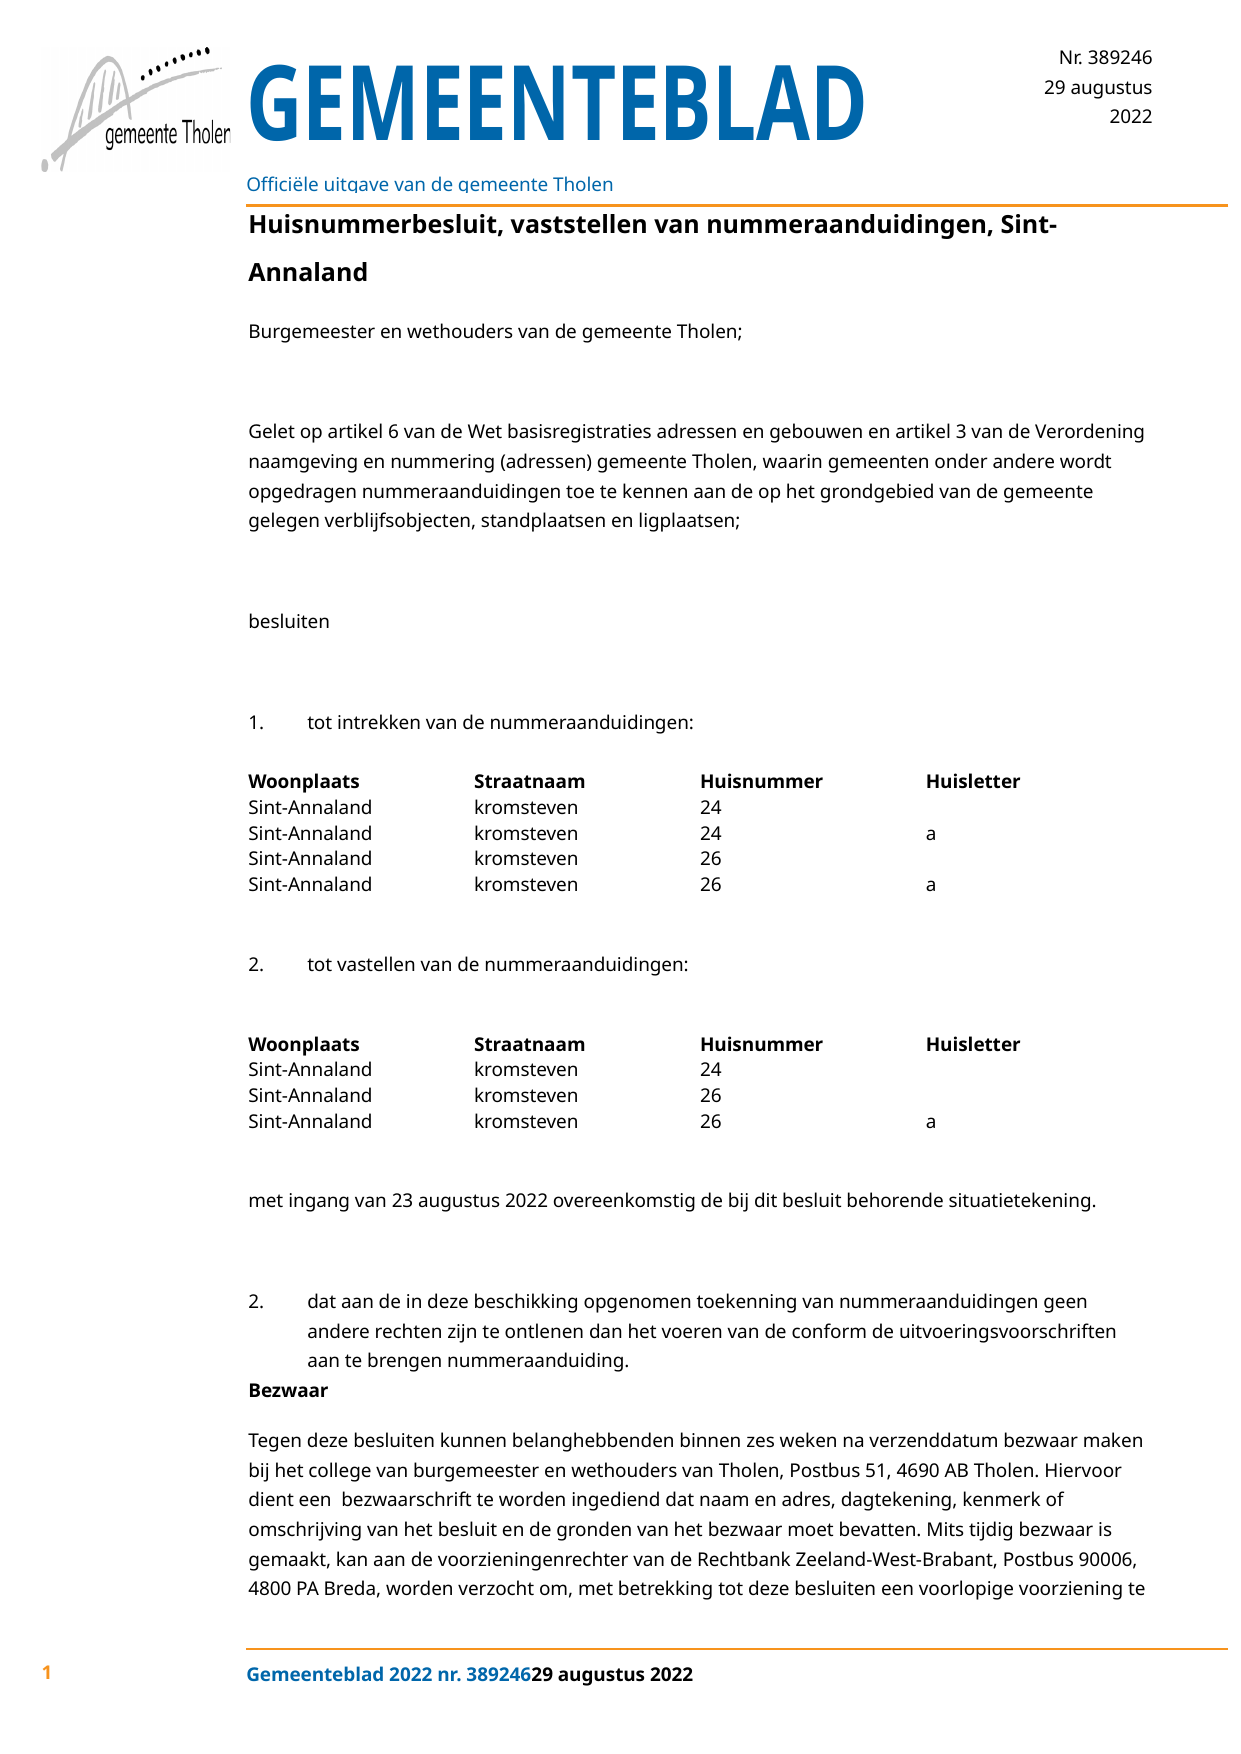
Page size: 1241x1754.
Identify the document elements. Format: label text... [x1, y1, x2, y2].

text besluiten [248, 608, 1152, 634]
table_cell 24 [700, 820, 926, 846]
table_cell 24 [700, 1057, 926, 1082]
text met ingang van 23 augustus 2022 overeenkomstig de bij dit besluit behorende situatietekening. [248, 1187, 1152, 1213]
text Gelet op artikel 6 van de Wet basisregistraties adressen en gebouwen en artikel 3 van de Verordening naamgeving en nummering (adressen) gemeente Tholen, waarin gemeenten onder andere wordt opgedragen nummeraanduidingen toe te kennen aan de op het grondgebied van de gemeente gelegen verblijfsobjecten, standplaatsen en ligplaatsen; [248, 419, 1152, 533]
table_cell Sint-Annaland [248, 846, 474, 871]
table_cell kromsteven [474, 1057, 700, 1082]
table_cell Sint-Annaland [248, 820, 474, 846]
picture [41, 47, 231, 172]
table_cell [926, 794, 1152, 820]
table_cell Sint-Annaland [248, 1057, 474, 1082]
table_cell Sint-Annaland [248, 794, 474, 820]
table_cell [926, 1057, 1152, 1082]
text Tegen deze besluiten kunnen belanghebbenden binnen zes weken na verzenddatum bezwaar maken bij het college van burgemeester en wethouders van Tholen, Postbus 51, 4690 AB Tholen. Hiervoor dient een bezwaarschrift te worden ingediend dat naam en adres, dagtekening, kenmerk of omschrijving van het besluit en de gronden van het bezwaar moet bevatten. Mits tijdig bezwaar is gemaakt, kan aan de voorzieningenrechter van de Rechtbank Zeeland-West-Brabant, Postbus 90006, 4800 PA Breda, worden verzocht om, met betrekking tot deze besluiten een voorlopige voorziening te [248, 1427, 1152, 1601]
table_cell kromsteven [474, 846, 700, 871]
table_header Huisletter [926, 769, 1152, 794]
text Huisnummerbesluit, vaststellen van nummeraanduidingen, Sint-Annaland [248, 207, 1152, 288]
table_header Woonplaats [248, 1031, 474, 1057]
list tot intrekken van de nummeraanduidingen: [248, 709, 1152, 735]
text Bezwaar [248, 1377, 1152, 1403]
table_cell [926, 1082, 1152, 1108]
table_cell 26 [700, 1082, 926, 1108]
table_cell kromsteven [474, 1108, 700, 1134]
table_cell Sint-Annaland [248, 1108, 474, 1134]
table_cell 26 [700, 871, 926, 897]
table_cell a [926, 1108, 1152, 1134]
list dat aan de in deze beschikking opgenomen toekenning van nummeraanduidingen geen andere rechten zijn te ontlenen dan het voeren van de conform de uitvoeringsvoorschriften aan te brengen nummeraanduiding. [248, 1288, 1152, 1373]
table_cell Sint-Annaland [248, 871, 474, 897]
table_cell a [926, 871, 1152, 897]
table_cell kromsteven [474, 820, 700, 846]
table_header Huisnummer [700, 769, 926, 794]
table_cell 26 [700, 846, 926, 871]
table_cell [926, 846, 1152, 871]
table_cell kromsteven [474, 794, 700, 820]
table_header Straatnaam [474, 769, 700, 794]
table_header Woonplaats [248, 769, 474, 794]
table_cell a [926, 820, 1152, 846]
table_header Straatnaam [474, 1031, 700, 1057]
text Burgemeester en wethouders van de gemeente Tholen; [248, 318, 1152, 344]
list tot vastellen van de nummeraanduidingen: [248, 951, 1152, 976]
table_cell 24 [700, 794, 926, 820]
table_cell kromsteven [474, 1082, 700, 1108]
table_cell 26 [700, 1108, 926, 1134]
table_header Huisnummer [700, 1031, 926, 1057]
table_header Huisletter [926, 1031, 1152, 1057]
table_cell Sint-Annaland [248, 1082, 474, 1108]
table_cell kromsteven [474, 871, 700, 897]
